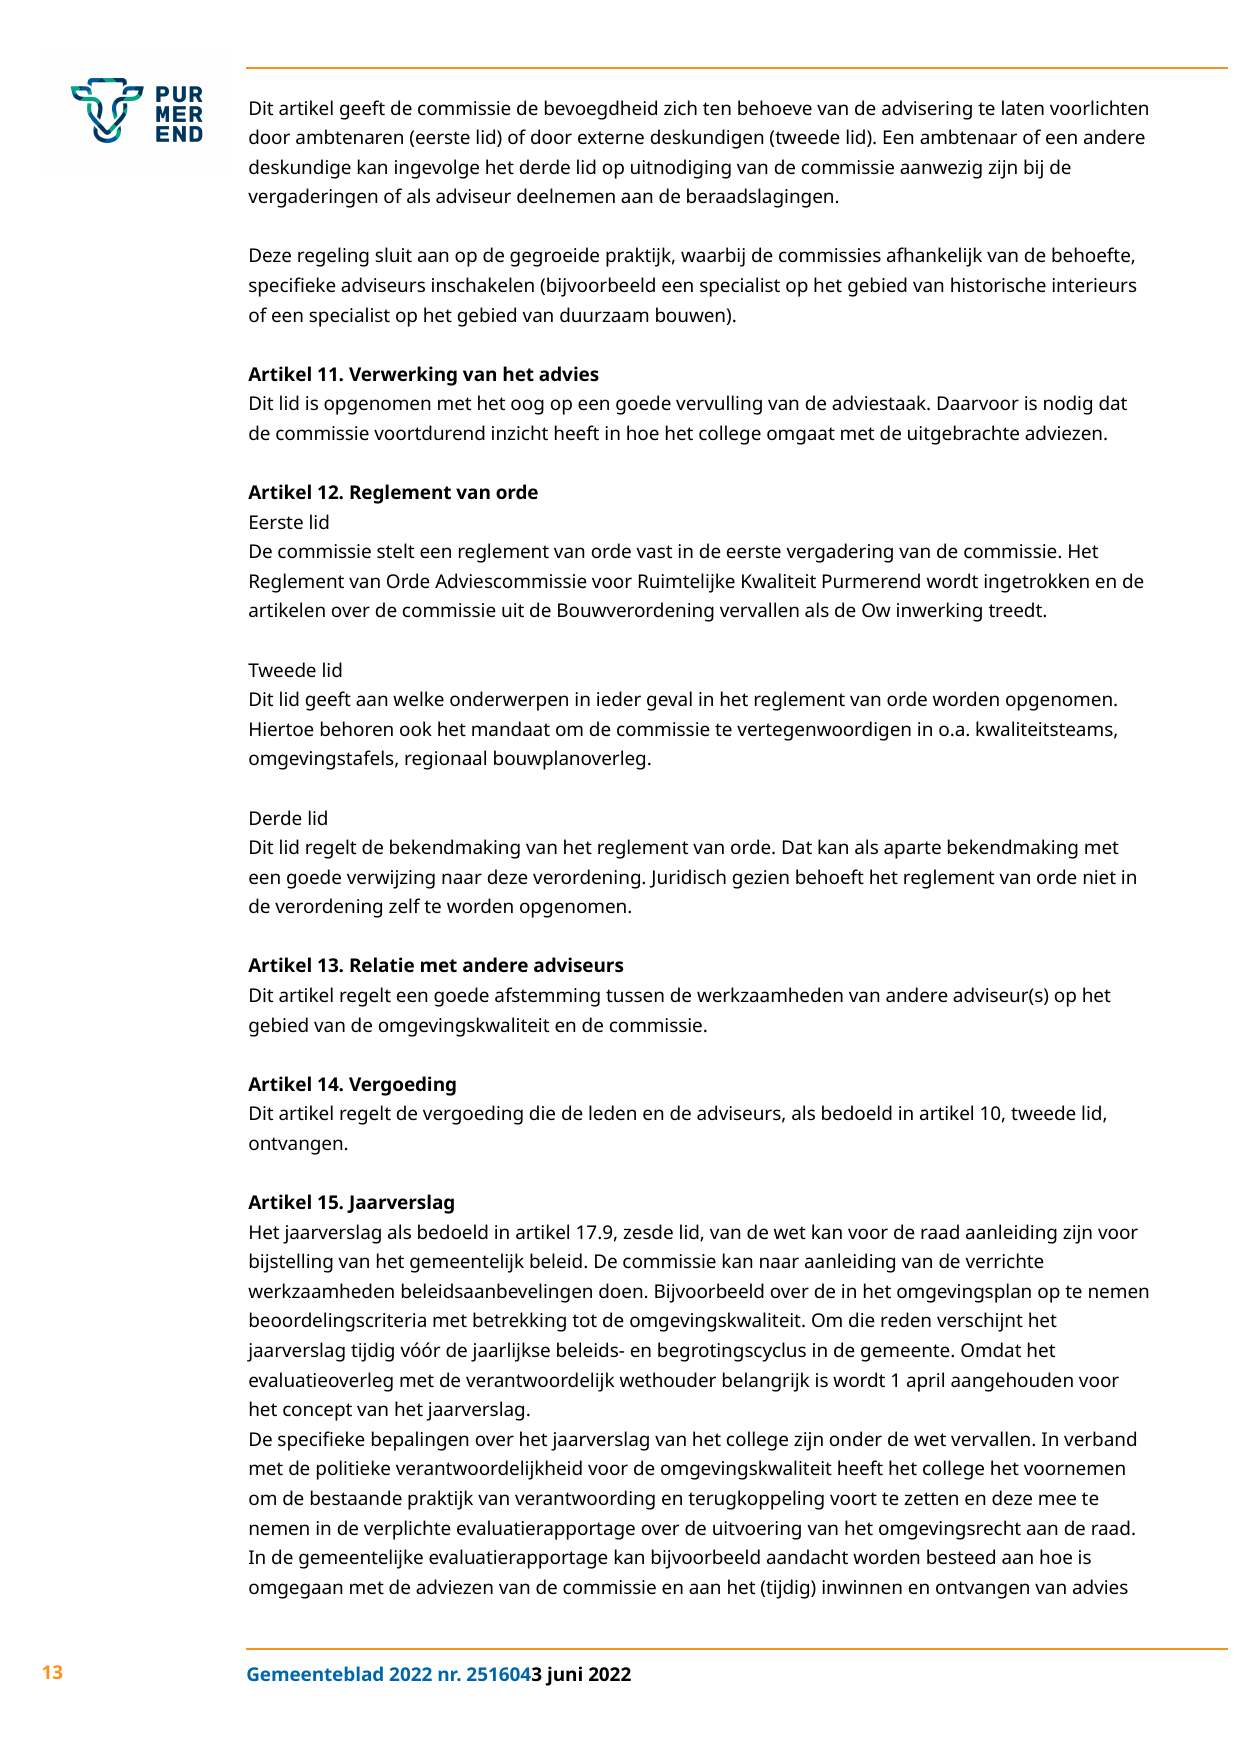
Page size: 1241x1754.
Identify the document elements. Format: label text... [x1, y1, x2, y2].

text Derde lid [248, 805, 1152, 831]
text Artikel 15. Jaarverslag [248, 1189, 1152, 1215]
text Tweede lid [248, 657, 1152, 683]
text Dit lid is opgenomen met het oog op een goede vervulling van de adviestaak. Daarvoor is nodig dat de commissie voortdurend inzicht heeft in hoe het college omgaat met de uitgebrachte adviezen. [248, 391, 1152, 446]
text Artikel 13. Relatie met andere adviseurs [248, 953, 1152, 978]
text De commissie stelt een reglement van orde vast in de eerste vergadering van de commissie. Het Reglement van Orde Adviescommissie voor Ruimtelijke Kwaliteit Purmerend wordt ingetrokken en de artikelen over de commissie uit de Bouwverordening vervallen als de Ow inwerking treedt. [248, 538, 1152, 623]
text Artikel 14. Vergoeding [248, 1071, 1152, 1097]
text Het jaarverslag als bedoeld in artikel 17.9, zesde lid, van de wet kan voor de raad aanleiding zijn voor bijstelling van het gemeentelijk beleid. De commissie kan naar aanleiding van de verrichte werkzaamheden beleidsaanbevelingen doen. Bijvoorbeeld over de in het omgevingsplan op te nemen beoordelingscriteria met betrekking tot de omgevingskwaliteit. Om die reden verschijnt het jaarverslag tijdig vóór de jaarlijkse beleids- en begrotingscyclus in de gemeente. Omdat het evaluatieoverleg met de verantwoordelijk wethouder belangrijk is wordt 1 april aangehouden voor het concept van het jaarverslag. [248, 1219, 1152, 1422]
picture [41, 47, 231, 172]
text Dit artikel regelt een goede afstemming tussen de werkzaamheden van andere adviseur(s) op het gebied van de omgevingskwaliteit en de commissie. [248, 982, 1152, 1038]
text Artikel 12. Reglement van orde [248, 479, 1152, 505]
text De specifieke bepalingen over het jaarverslag van het college zijn onder de wet vervallen. In verband met de politieke verantwoordelijkheid voor de omgevingskwaliteit heeft het college het voornemen om de bestaande praktijk van verantwoording en terugkoppeling voort te zetten en deze mee te nemen in de verplichte evaluatierapportage over de uitvoering van het omgevingsrecht aan de raad. In de gemeentelijke evaluatierapportage kan bijvoorbeeld aandacht worden besteed aan hoe is omgegaan met de adviezen van de commissie en aan het (tijdig) inwinnen en ontvangen van advies [248, 1426, 1152, 1600]
text Dit lid regelt de bekendmaking van het reglement van orde. Dat kan als aparte bekendmaking met een goede verwijzing naar deze verordening. Juridisch gezien behoeft het reglement van orde niet in de verordening zelf te worden opgenomen. [248, 834, 1152, 919]
text Dit lid geeft aan welke onderwerpen in ieder geval in het reglement van orde worden opgenomen. Hiertoe behoren ook het mandaat om de commissie te vertegenwoordigen in o.a. kwaliteitsteams, omgevingstafels, regionaal bouwplanoverleg. [248, 686, 1152, 771]
text Eerste lid [248, 509, 1152, 535]
text Artikel 11. Verwerking van het advies [248, 361, 1152, 387]
text Deze regeling sluit aan op de gegroeide praktijk, waarbij de commissies afhankelijk van de behoefte, specifieke adviseurs inschakelen (bijvoorbeeld een specialist op het gebied van historische interieurs of een specialist op het gebied van duurzaam bouwen). [248, 243, 1152, 328]
text Dit artikel regelt de vergoeding die de leden en de adviseurs, als bedoeld in artikel 10, tweede lid, ontvangen. [248, 1101, 1152, 1156]
text Dit artikel geeft de commissie de bevoegdheid zich ten behoeve van de advisering te laten voorlichten door ambtenaren (eerste lid) of door externe deskundigen (tweede lid). Een ambtenaar of een andere deskundige kan ingevolge het derde lid op uitnodiging van de commissie aanwezig zijn bij de vergaderingen of als adviseur deelnemen aan de beraadslagingen. [248, 95, 1152, 209]
